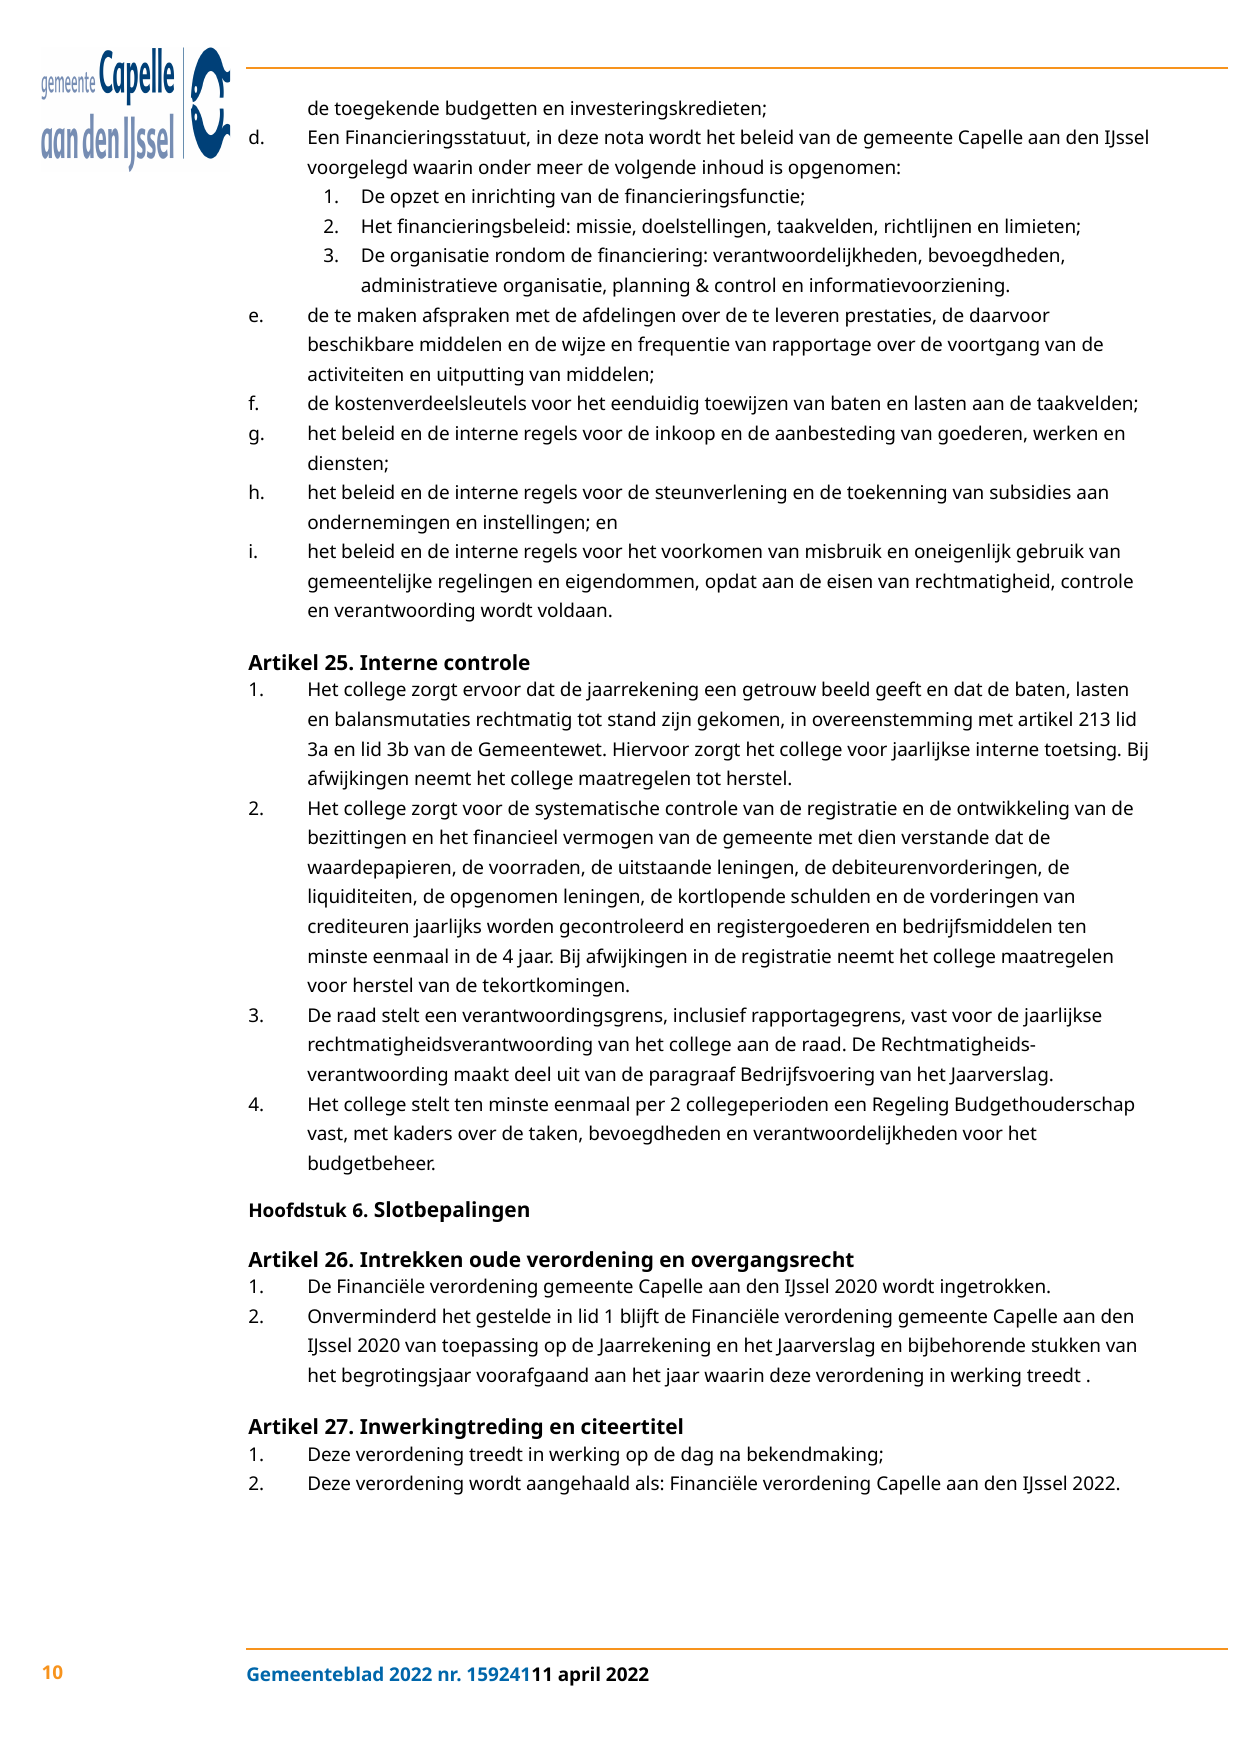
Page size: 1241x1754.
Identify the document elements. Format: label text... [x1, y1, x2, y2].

text Artikel 26. Intrekken oude verordening en overgangsrecht [248, 1245, 1152, 1273]
list het beleid en de interne regels voor de inkoop en de aanbesteding van goederen, werken en diensten; [248, 420, 1152, 476]
text Artikel 27. Inwerkingtreding en citeertitel [248, 1412, 1152, 1441]
picture [41, 47, 231, 172]
list het beleid en de interne regels voor het voorkomen van misbruik en oneigenlijk gebruik van gemeentelijke regelingen en eigendommen, opdat aan de eisen van rechtmatigheid, controle en verantwoording wordt voldaan. [248, 538, 1152, 623]
list Onverminderd het gestelde in lid 1 blijft de Financiële verordening gemeente Capelle aan den IJssel 2020 van toepassing op de Jaarrekening en het Jaarverslag en bijbehorende stukken van het begrotingsjaar voorafgaand aan het jaar waarin deze verordening in werking treedt . [248, 1303, 1152, 1388]
list Deze verordening treedt in werking op de dag na bekendmaking; [248, 1441, 1152, 1467]
list Een Financieringsstatuut, in deze nota wordt het beleid van de gemeente Capelle aan den IJssel voorgelegd waarin onder meer de volgende inhoud is opgenomen: [248, 124, 1152, 180]
text Artikel 25. Interne controle [248, 648, 1152, 677]
list het beleid en de interne regels voor de steunverlening en de toekenning van subsidies aan ondernemingen en instellingen; en [248, 479, 1152, 535]
list de te maken afspraken met de afdelingen over de te leveren prestaties, de daarvoor beschikbare middelen en de wijze en frequentie van rapportage over de voortgang van de activiteiten en uitputting van middelen; [248, 302, 1152, 387]
list Het college zorgt voor de systematische controle van de registratie en de ontwikkeling van de bezittingen en het financieel vermogen van de gemeente met dien verstande dat de waardepapieren, de voorraden, de uitstaande leningen, de debiteurenvorderingen, de liquiditeiten, de opgenomen leningen, de kortlopende schulden en de vorderingen van crediteuren jaarlijks worden gecontroleerd en registergoederen en bedrijfsmiddelen ten minste eenmaal in de 4 jaar. Bij afwijkingen in de registratie neemt het college maatregelen voor herstel van de tekortkomingen. [248, 795, 1152, 998]
list De Financiële verordening gemeente Capelle aan den IJssel 2020 wordt ingetrokken. [248, 1273, 1152, 1299]
list De organisatie rondom de financiering: verantwoordelijkheden, bevoegdheden, administratieve organisatie, planning & control en informatievoorziening. [323, 243, 1152, 298]
list Het financieringsbeleid: missie, doelstellingen, taakvelden, richtlijnen en limieten; [323, 213, 1152, 239]
list Het college zorgt ervoor dat de jaarrekening een getrouw beeld geeft en dat de baten, lasten en balansmutaties rechtmatig tot stand zijn gekomen, in overeenstemming met artikel 213 lid 3a en lid 3b van de Gemeentewet. Hiervoor zorgt het college voor jaarlijkse interne toetsing. Bij afwijkingen neemt het college maatregelen tot herstel. [248, 677, 1152, 791]
text Hoofdstuk 6. Slotbepalingen [248, 1196, 1152, 1224]
list De opzet en inrichting van de financieringsfunctie; [323, 183, 1152, 209]
list Het college stelt ten minste eenmaal per 2 collegeperioden een Regeling Budgethouderschap vast, met kaders over de taken, bevoegdheden en verantwoordelijkheden voor het budgetbeheer. [248, 1091, 1152, 1176]
list de kostenverdeelsleutels voor het eenduidig toewijzen van baten en lasten aan de taakvelden; [248, 391, 1152, 416]
list Deze verordening wordt aangehaald als: Financiële verordening Capelle aan den IJssel 2022. [248, 1470, 1152, 1496]
list de toegekende budgetten en investeringskredieten; [248, 95, 1152, 121]
list De raad stelt een verantwoordingsgrens, inclusief rapportagegrens, vast voor de jaarlijkse rechtmatigheidsverantwoording van het college aan de raad. De Rechtmatigheids-verantwoording maakt deel uit van de paragraaf Bedrijfsvoering van het Jaarverslag. [248, 1002, 1152, 1087]
